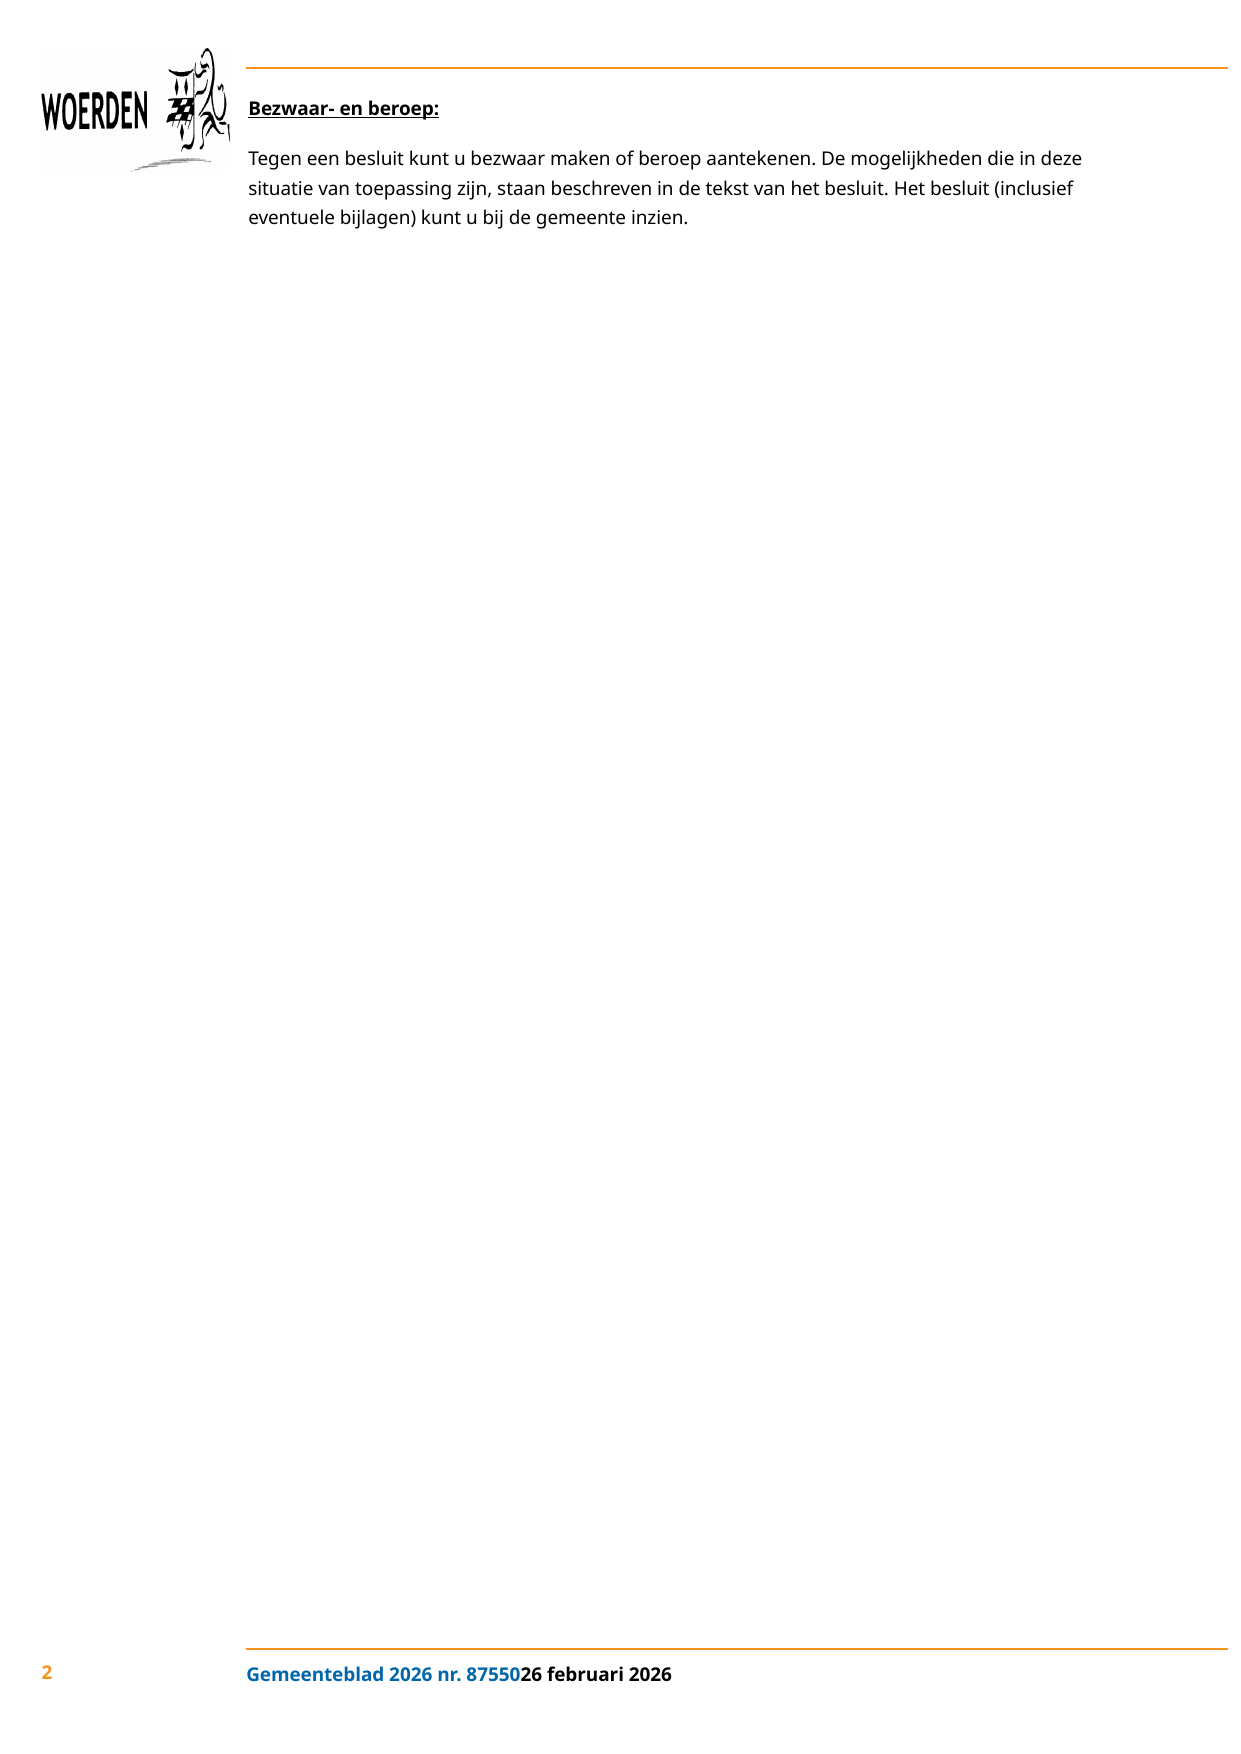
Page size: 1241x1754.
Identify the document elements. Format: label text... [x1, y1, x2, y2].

text Bezwaar- en beroep: [248, 95, 1152, 121]
picture [41, 47, 231, 172]
text Tegen een besluit kunt u bezwaar maken of beroep aantekenen. De mogelijkheden die in deze situatie van toepassing zijn, staan beschreven in de tekst van het besluit. Het besluit (inclusief eventuele bijlagen) kunt u bij de gemeente inzien. [248, 145, 1152, 230]
